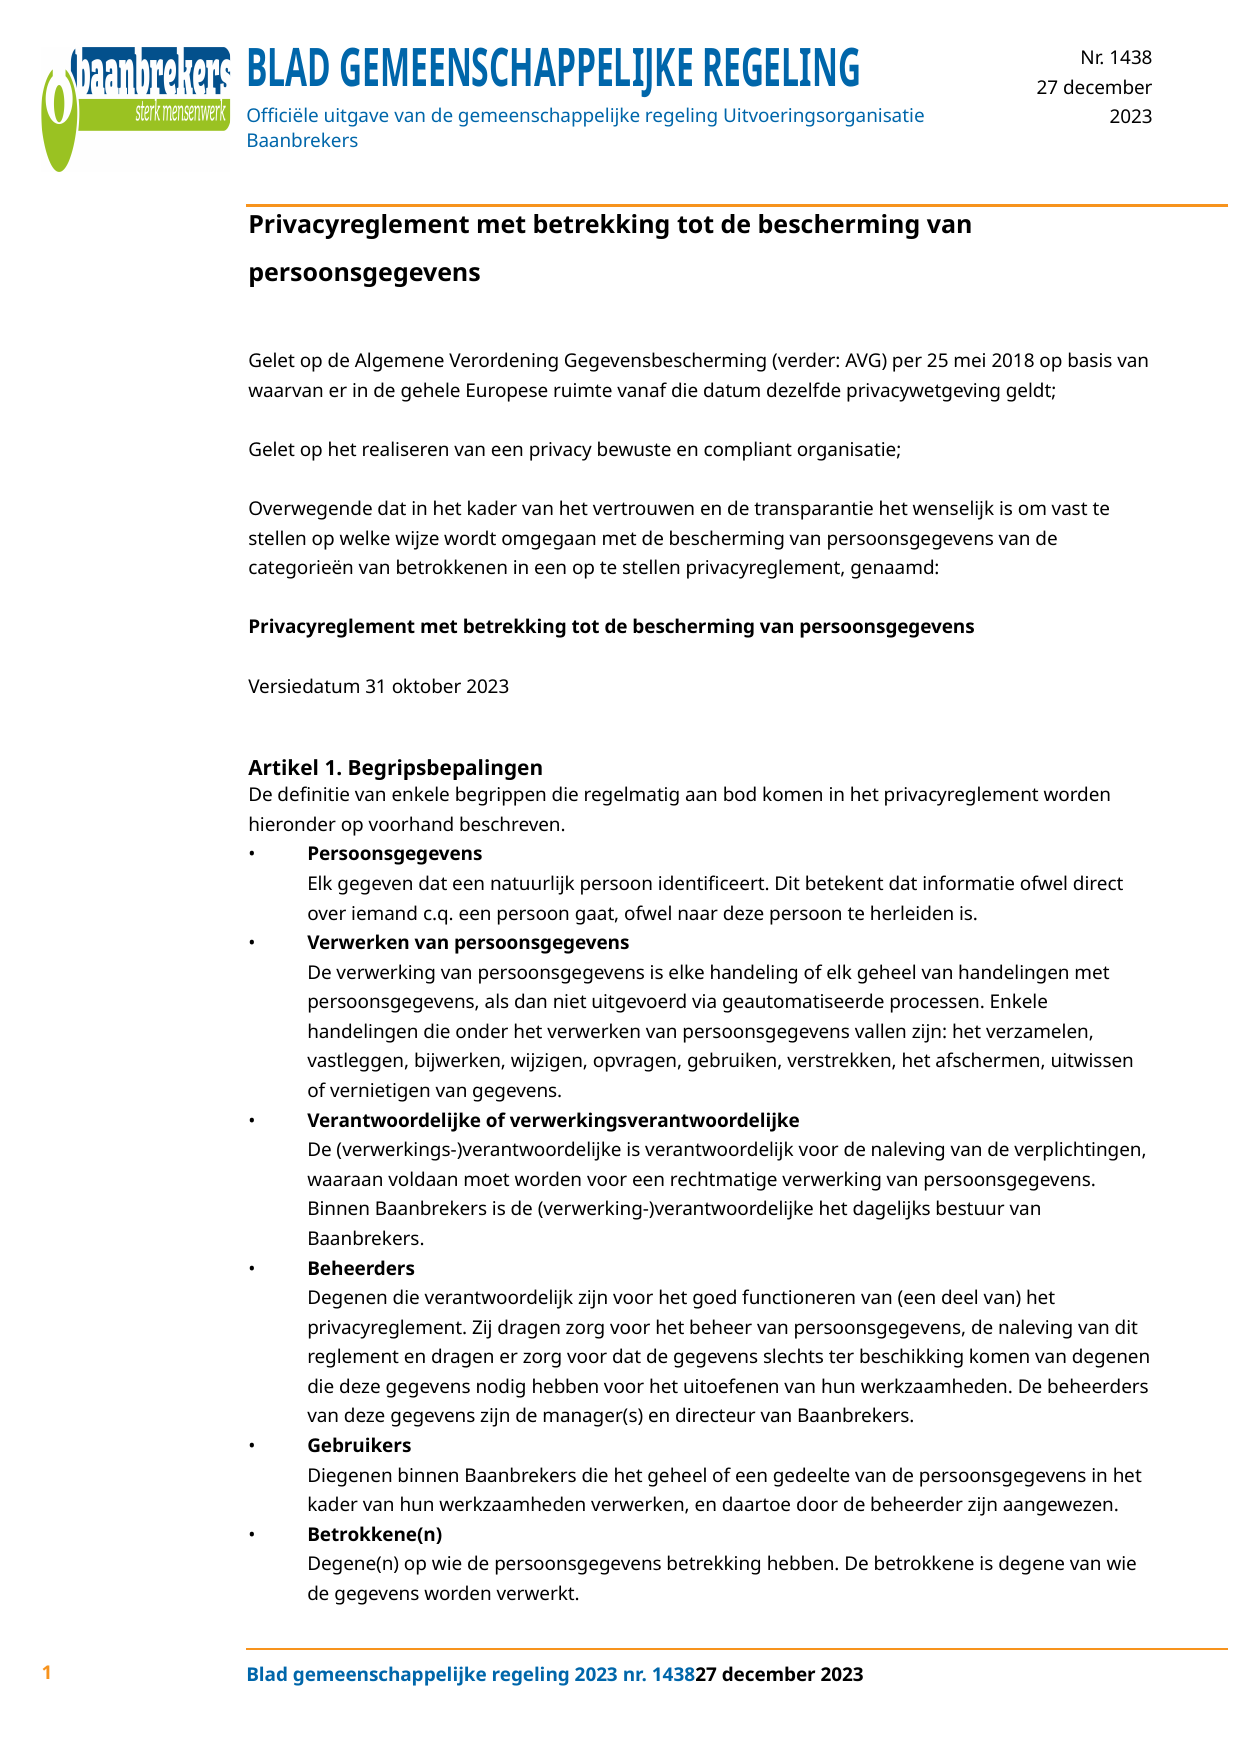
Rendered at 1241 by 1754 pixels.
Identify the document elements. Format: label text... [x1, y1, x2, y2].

list Degene(n) op wie de persoonsgegevens betrekking hebben. De betrokkene is degene van wie de gegevens worden verwerkt. [248, 1551, 1152, 1606]
text Gelet op de Algemene Verordening Gegevensbescherming (verder: AVG) per 25 mei 2018 op basis van waarvan er in de gehele Europese ruimte vanaf die datum dezelfde privacywetgeving geldt; [248, 347, 1152, 403]
text Artikel 1. Begripsbepalingen [248, 753, 1152, 781]
text Gelet op het realiseren van een privacy bewuste en compliant organisatie; [248, 436, 1152, 462]
list Diegenen binnen Baanbrekers die het geheel of een gedeelte van de persoonsgegevens in het kader van hun werkzaamheden verwerken, en daartoe door de beheerder zijn aangewezen. [248, 1462, 1152, 1517]
text Overwegende dat in het kader van het vertrouwen en de transparantie het wenselijk is om vast te stellen op welke wijze wordt omgegaan met de bescherming van persoonsgegevens van de categorieën van betrokkenen in een op te stellen privacyreglement, genaamd: [248, 495, 1152, 580]
text Versiedatum 31 oktober 2023 [248, 673, 1152, 699]
list Persoonsgegevens [248, 841, 1152, 866]
list Verantwoordelijke of verwerkingsverantwoordelijke [248, 1107, 1152, 1132]
picture [41, 47, 231, 172]
list Verwerken van persoonsgegevens [248, 929, 1152, 955]
list De (verwerkings-)verantwoordelijke is verantwoordelijk voor de naleving van de verplichtingen, waaraan voldaan moet worden voor een rechtmatige verwerking van persoonsgegevens. Binnen Baanbrekers is de (verwerking-)verantwoordelijke het dagelijks bestuur van Baanbrekers. [248, 1136, 1152, 1251]
list Gebruikers [248, 1432, 1152, 1458]
list Elk gegeven dat een natuurlijk persoon identificeert. Dit betekent dat informatie ofwel direct over iemand c.q. een persoon gaat, ofwel naar deze persoon te herleiden is. [248, 870, 1152, 925]
list Betrokkene(n) [248, 1521, 1152, 1547]
text Privacyreglement met betrekking tot de bescherming van persoonsgegevens [248, 207, 1152, 288]
text Privacyreglement met betrekking tot de bescherming van persoonsgegevens [248, 614, 1152, 639]
list De verwerking van persoonsgegevens is elke handeling of elk geheel van handelingen met persoonsgegevens, als dan niet uitgevoerd via geautomatiseerde processen. Enkele handelingen die onder het verwerken van persoonsgegevens vallen zijn: het verzamelen, vastleggen, bijwerken, wijzigen, opvragen, gebruiken, verstrekken, het afschermen, uitwissen of vernietigen van gegevens. [248, 959, 1152, 1103]
list Beheerders [248, 1255, 1152, 1280]
text De definitie van enkele begrippen die regelmatig aan bod komen in het privacyreglement worden hieronder op voorhand beschreven. [248, 781, 1152, 837]
list Degenen die verantwoordelijk zijn voor het goed functioneren van (een deel van) het privacyreglement. Zij dragen zorg voor het beheer van persoonsgegevens, de naleving van dit reglement en dragen er zorg voor dat de gegevens slechts ter beschikking komen van degenen die deze gegevens nodig hebben voor het uitoefenen van hun werkzaamheden. De beheerders van deze gegevens zijn de manager(s) en directeur van Baanbrekers. [248, 1284, 1152, 1428]
